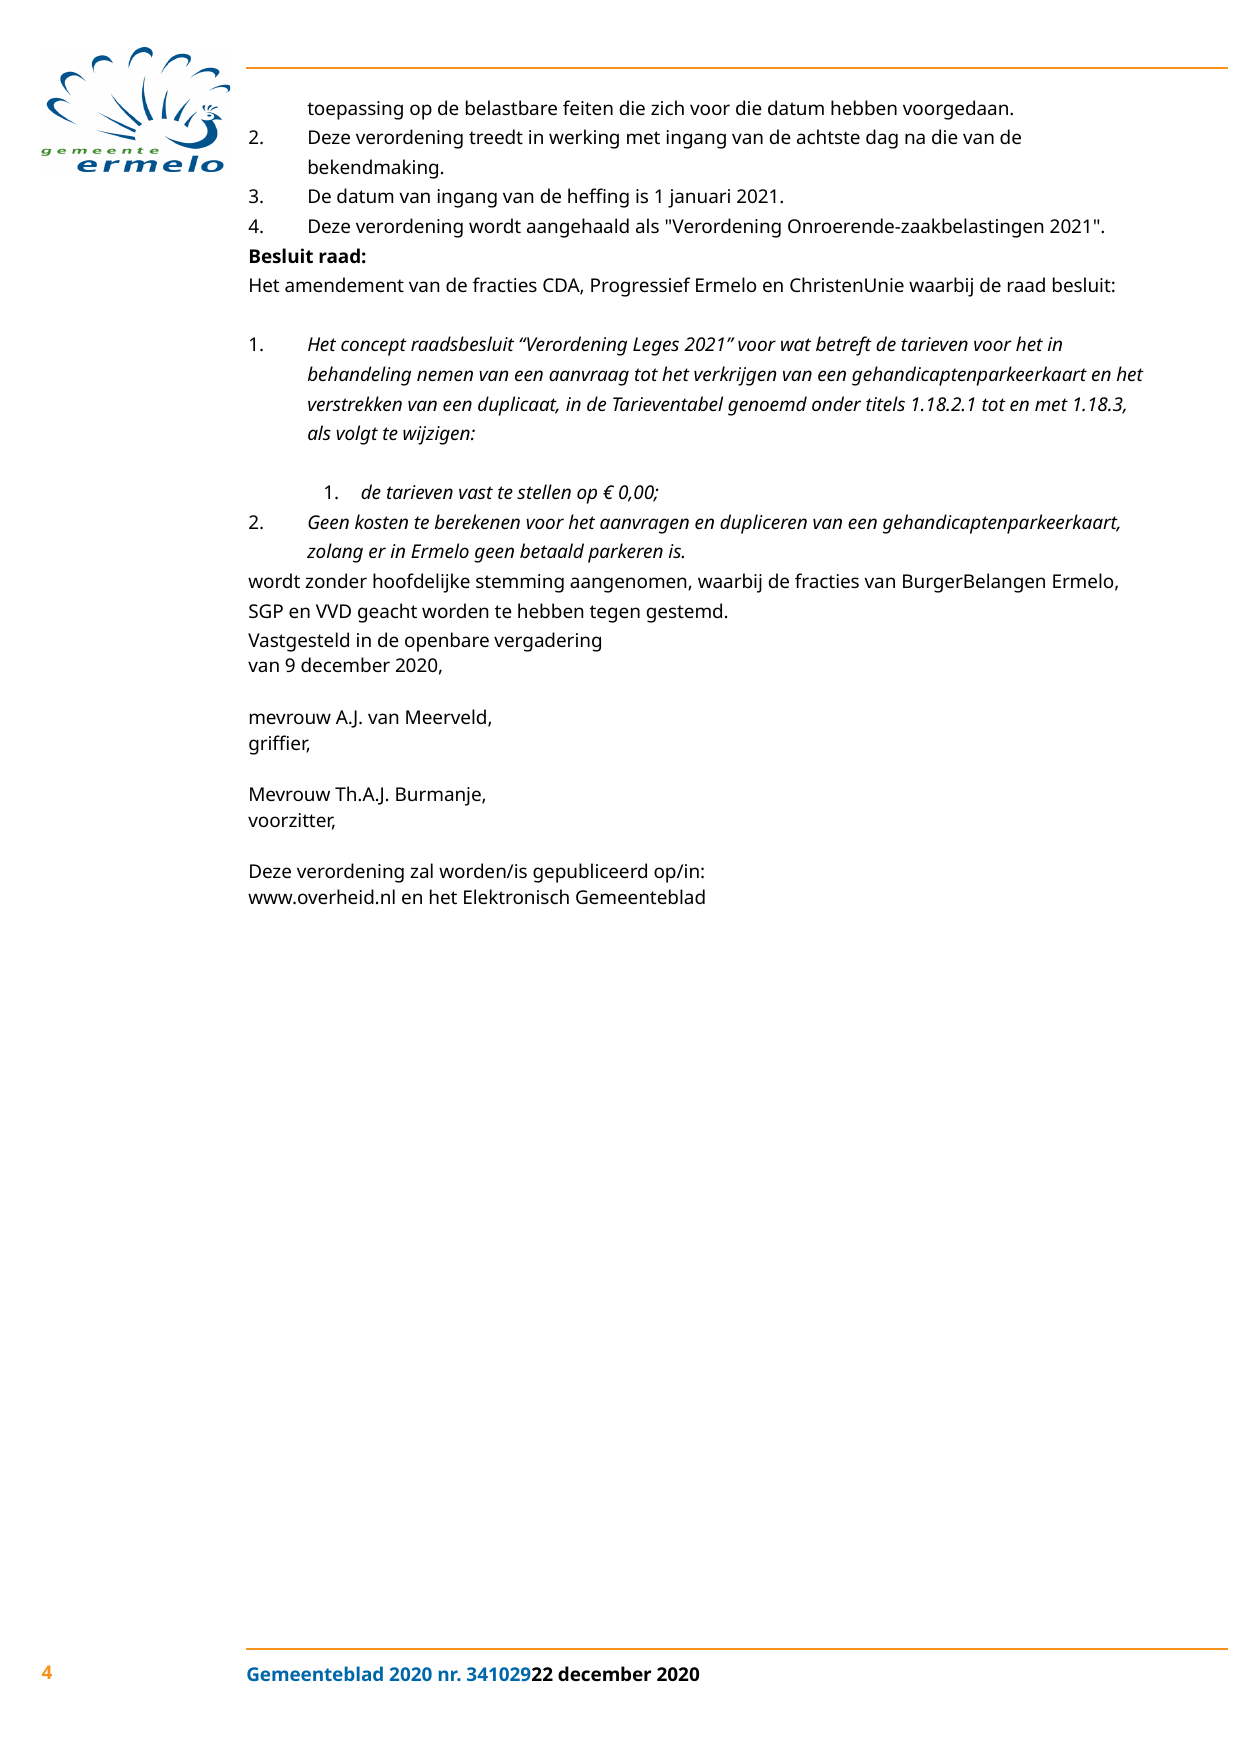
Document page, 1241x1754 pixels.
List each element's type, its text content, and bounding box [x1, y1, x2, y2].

picture [41, 47, 231, 172]
list Deze verordening treedt in werking met ingang van de achtste dag na die van de bekendmaking. [248, 124, 1152, 180]
table_header Besluit raad: Het amendement van de fracties CDA, Progressief Ermelo en ChristenUnie waarbij de raad besluit: Het concept raadsbesluit “Verordening Leges 2021” voor wat betreft de tarieven voor het in behandeling nemen van een aanvraag tot het verkrijgen van een gehandicaptenparkeerkaart en het verstrekken van een duplicaat, in de Tarieventabel genoemd onder titels 1.18.2.1 tot en met 1.18.3, als volgt te wijzigen: de tarieven vast te stellen op € 0,00; Geen kosten te berekenen voor het aanvragen en dupliceren van een gehandicaptenparkeerkaart, zolang er in Ermelo geen betaald parkeren is. wordt zonder hoofdelijke stemming aangenomen, waarbij de fracties van BurgerBelangen Ermelo, SGP en VVD geacht worden te hebben tegen gestemd. [248, 243, 1152, 623]
list toepassing op de belastbare feiten die zich voor die datum hebben voorgedaan. [248, 95, 1152, 121]
text mevrouw A.J. van Meerveld, [248, 704, 1152, 730]
text www.overheid.nl en het Elektronisch Gemeenteblad [248, 884, 1152, 910]
text Mevrouw Th.A.J. Burmanje, [248, 781, 1152, 807]
text griffier, [248, 730, 1152, 755]
list De datum van ingang van de heffing is 1 januari 2021. [248, 183, 1152, 209]
list Deze verordening wordt aangehaald als "Verordening Onroerende-zaakbelastingen 2021". [248, 213, 1152, 239]
text voorzitter, [248, 807, 1152, 833]
text van 9 december 2020, [248, 652, 1152, 678]
text Deze verordening zal worden/is gepubliceerd op/in: [248, 858, 1152, 884]
text Vastgesteld in de openbare vergadering [248, 627, 1152, 652]
